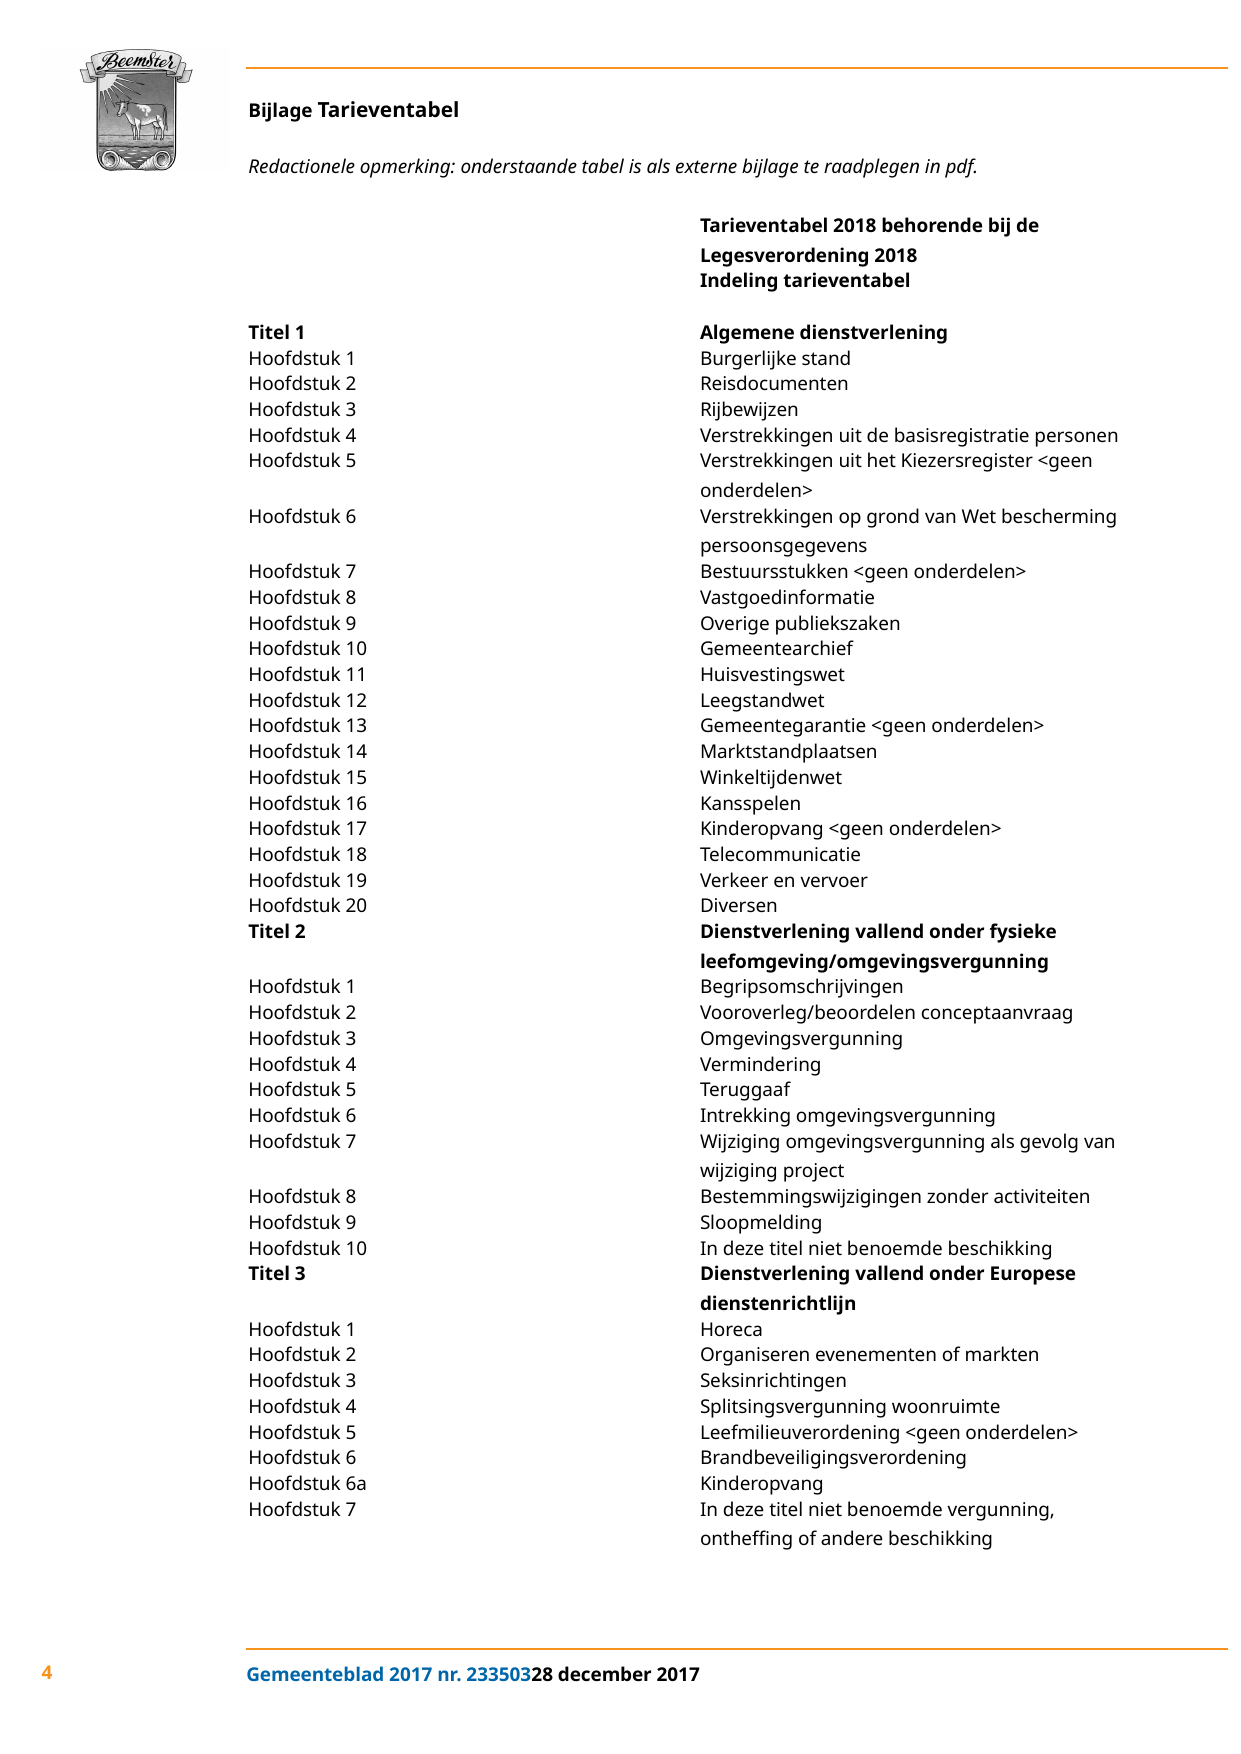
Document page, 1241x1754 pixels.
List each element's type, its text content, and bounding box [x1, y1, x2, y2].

table_cell Sloopmelding [700, 1209, 1152, 1235]
table_cell Verstrekkingen op grond van Wet bescherming persoonsgegevens [700, 503, 1152, 558]
table_cell Hoofdstuk 8 [248, 1184, 700, 1209]
table_cell Indeling tarieventabel [700, 268, 1152, 293]
table_cell Dienstverlening vallend onder fysieke leefomgeving/omgevingsvergunning [700, 919, 1152, 974]
table_cell Hoofdstuk 5 [248, 448, 700, 503]
table_cell Hoofdstuk 7 [248, 1496, 700, 1551]
table_cell Gemeentearchief [700, 635, 1152, 661]
table_cell In deze titel niet benoemde vergunning, ontheffing of andere beschikking [700, 1496, 1152, 1551]
table_cell Titel 1 [248, 319, 700, 345]
table_cell Hoofdstuk 3 [248, 396, 700, 422]
table_cell Titel 3 [248, 1261, 700, 1316]
table_cell Hoofdstuk 7 [248, 1128, 700, 1183]
table_cell Hoofdstuk 6 [248, 1103, 700, 1128]
table_cell Winkeltijdenwet [700, 764, 1152, 790]
table_cell Hoofdstuk 5 [248, 1419, 700, 1444]
table_cell Hoofdstuk 16 [248, 790, 700, 816]
table_cell [248, 293, 700, 319]
table_cell Verstrekkingen uit het Kiezersregister <geen onderdelen> [700, 448, 1152, 503]
table_cell Kinderopvang [700, 1470, 1152, 1496]
table_cell Hoofdstuk 1 [248, 974, 700, 999]
table_cell Hoofdstuk 1 [248, 345, 700, 370]
table_cell Huisvestingswet [700, 661, 1152, 687]
table_cell Gemeentegarantie <geen onderdelen> [700, 713, 1152, 738]
table_cell Telecommunicatie [700, 841, 1152, 867]
table_cell Bestemmingswijzigingen zonder activiteiten [700, 1184, 1152, 1209]
table_cell Hoofdstuk 6 [248, 1445, 700, 1470]
table_cell Hoofdstuk 10 [248, 635, 700, 661]
table_cell Hoofdstuk 8 [248, 584, 700, 610]
table_cell Splitsingsvergunning woonruimte [700, 1393, 1152, 1419]
table_cell Hoofdstuk 7 [248, 558, 700, 584]
table_cell Hoofdstuk 19 [248, 867, 700, 893]
table_cell Hoofdstuk 10 [248, 1235, 700, 1261]
table_header [248, 212, 700, 267]
table_cell Vooroverleg/beoordelen conceptaanvraag [700, 1000, 1152, 1025]
table_cell Verstrekkingen uit de basisregistratie personen [700, 422, 1152, 448]
table_cell Dienstverlening vallend onder Europese dienstenrichtlijn [700, 1261, 1152, 1316]
table_cell Titel 2 [248, 919, 700, 974]
table_cell Reisdocumenten [700, 370, 1152, 396]
table_cell Kinderopvang <geen onderdelen> [700, 816, 1152, 841]
table_cell Hoofdstuk 12 [248, 687, 700, 713]
table_cell Horeca [700, 1316, 1152, 1342]
table_cell Hoofdstuk 3 [248, 1025, 700, 1051]
table_cell Hoofdstuk 3 [248, 1368, 700, 1393]
table_cell Hoofdstuk 4 [248, 1051, 700, 1077]
table_cell Overige publiekszaken [700, 610, 1152, 635]
table_cell Hoofdstuk 11 [248, 661, 700, 687]
table_cell Diversen [700, 893, 1152, 918]
table_cell Brandbeveiligingsverordening [700, 1445, 1152, 1470]
table_cell Hoofdstuk 4 [248, 422, 700, 448]
table_cell Hoofdstuk 9 [248, 1209, 700, 1235]
table_cell Organiseren evenementen of markten [700, 1342, 1152, 1367]
table_cell Vastgoedinformatie [700, 584, 1152, 610]
table_cell Intrekking omgevingsvergunning [700, 1103, 1152, 1128]
table_cell Bestuursstukken <geen onderdelen> [700, 558, 1152, 584]
table_cell Hoofdstuk 4 [248, 1393, 700, 1419]
table_cell Verkeer en vervoer [700, 867, 1152, 893]
table_cell Hoofdstuk 6a [248, 1470, 700, 1496]
table_cell Rijbewijzen [700, 396, 1152, 422]
table_cell Wijziging omgevingsvergunning als gevolg van wijziging project [700, 1128, 1152, 1183]
table_cell Hoofdstuk 5 [248, 1077, 700, 1102]
table_cell Omgevingsvergunning [700, 1025, 1152, 1051]
table_cell Hoofdstuk 14 [248, 738, 700, 764]
table_cell Hoofdstuk 9 [248, 610, 700, 635]
table_cell Kansspelen [700, 790, 1152, 816]
table_cell Begripsomschrijvingen [700, 974, 1152, 999]
table_cell Hoofdstuk 2 [248, 1342, 700, 1367]
table_cell Hoofdstuk 20 [248, 893, 700, 918]
table_header Tarieventabel 2018 behorende bij de Legesverordening 2018 [700, 212, 1152, 267]
text Bijlage Tarieventabel [248, 95, 1152, 123]
table_cell Hoofdstuk 18 [248, 841, 700, 867]
table_cell Hoofdstuk 17 [248, 816, 700, 841]
table_cell Hoofdstuk 1 [248, 1316, 700, 1342]
picture [41, 47, 231, 172]
table_cell [248, 268, 700, 293]
table_cell Seksinrichtingen [700, 1368, 1152, 1393]
table_cell Teruggaaf [700, 1077, 1152, 1102]
table_cell Algemene dienstverlening [700, 319, 1152, 345]
table_cell Hoofdstuk 2 [248, 370, 700, 396]
table_cell Marktstandplaatsen [700, 738, 1152, 764]
table_cell Burgerlijke stand [700, 345, 1152, 370]
table_cell Hoofdstuk 6 [248, 503, 700, 558]
table_cell Hoofdstuk 2 [248, 1000, 700, 1025]
text Redactionele opmerking: onderstaande tabel is als externe bijlage te raadplegen in pdf. [248, 153, 1152, 179]
table_cell Leefmilieuverordening <geen onderdelen> [700, 1419, 1152, 1444]
table_cell Hoofdstuk 13 [248, 713, 700, 738]
table_cell Vermindering [700, 1051, 1152, 1077]
table_cell [700, 293, 1152, 319]
table_cell Leegstandwet [700, 687, 1152, 713]
table_cell Hoofdstuk 15 [248, 764, 700, 790]
table_cell In deze titel niet benoemde beschikking [700, 1235, 1152, 1261]
